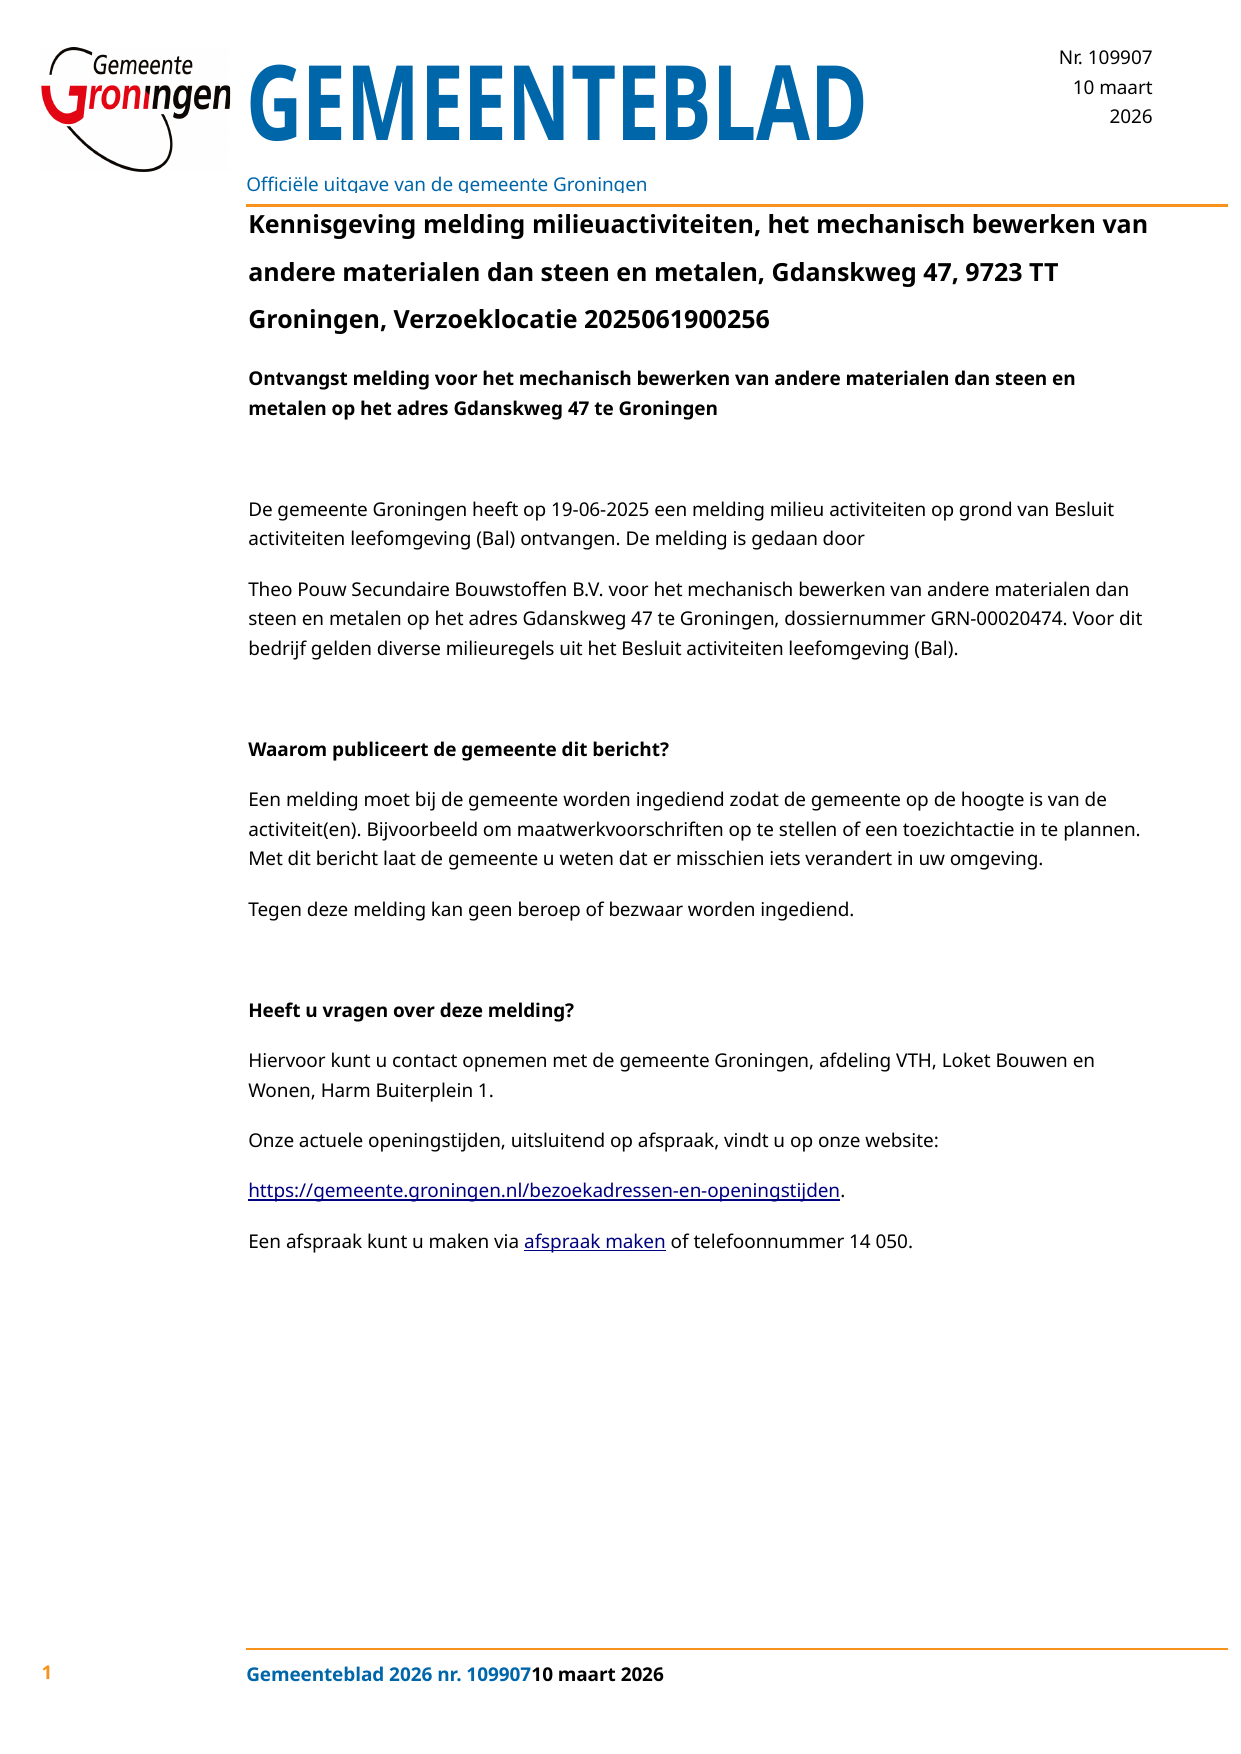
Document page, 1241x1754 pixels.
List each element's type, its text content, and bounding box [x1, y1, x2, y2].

text Waarom publiceert de gemeente dit bericht? [248, 736, 1152, 762]
text https://gemeente.groningen.nl/bezoekadressen-en-openingstijden. [248, 1178, 1152, 1203]
text Heeft u vragen over deze melding? [248, 997, 1152, 1022]
text Ontvangst melding voor het mechanisch bewerken van andere materialen dan steen en metalen op het adres Gdanskweg 47 te Groningen [248, 366, 1152, 421]
text De gemeente Groningen heeft op 19-06-2025 een melding milieu activiteiten op grond van Besluit activiteiten leefomgeving (Bal) ontvangen. De melding is gedaan door [248, 496, 1152, 551]
text Tegen deze melding kan geen beroep of bezwaar worden ingediend. [248, 896, 1152, 922]
text Hiervoor kunt u contact opnemen met de gemeente Groningen, afdeling VTH, Loket Bouwen en Wonen, Harm Buiterplein 1. [248, 1047, 1152, 1102]
text Onze actuele openingstijden, uitsluitend op afspraak, vindt u op onze website: [248, 1127, 1152, 1153]
text Theo Pouw Secundaire Bouwstoffen B.V. voor het mechanisch bewerken van andere materialen dan steen en metalen op het adres Gdanskweg 47 te Groningen, dossiernummer GRN-00020474. Voor dit bedrijf gelden diverse milieuregels uit het Besluit activiteiten leefomgeving (Bal). [248, 576, 1152, 661]
text Kennisgeving melding milieuactiviteiten, het mechanisch bewerken van andere materialen dan steen en metalen, Gdanskweg 47, 9723 TT Groningen, Verzoeklocatie 2025061900256 [248, 207, 1152, 336]
picture [41, 47, 231, 172]
text Een afspraak kunt u maken via afspraak maken of telefoonnummer 14 050. [248, 1228, 1152, 1254]
text Een melding moet bij de gemeente worden ingediend zodat de gemeente op de hoogte is van de activiteit(en). Bijvoorbeeld om maatwerkvoorschriften op te stellen of een toezichtactie in te plannen. Met dit bericht laat de gemeente u weten dat er misschien iets verandert in uw omgeving. [248, 786, 1152, 871]
